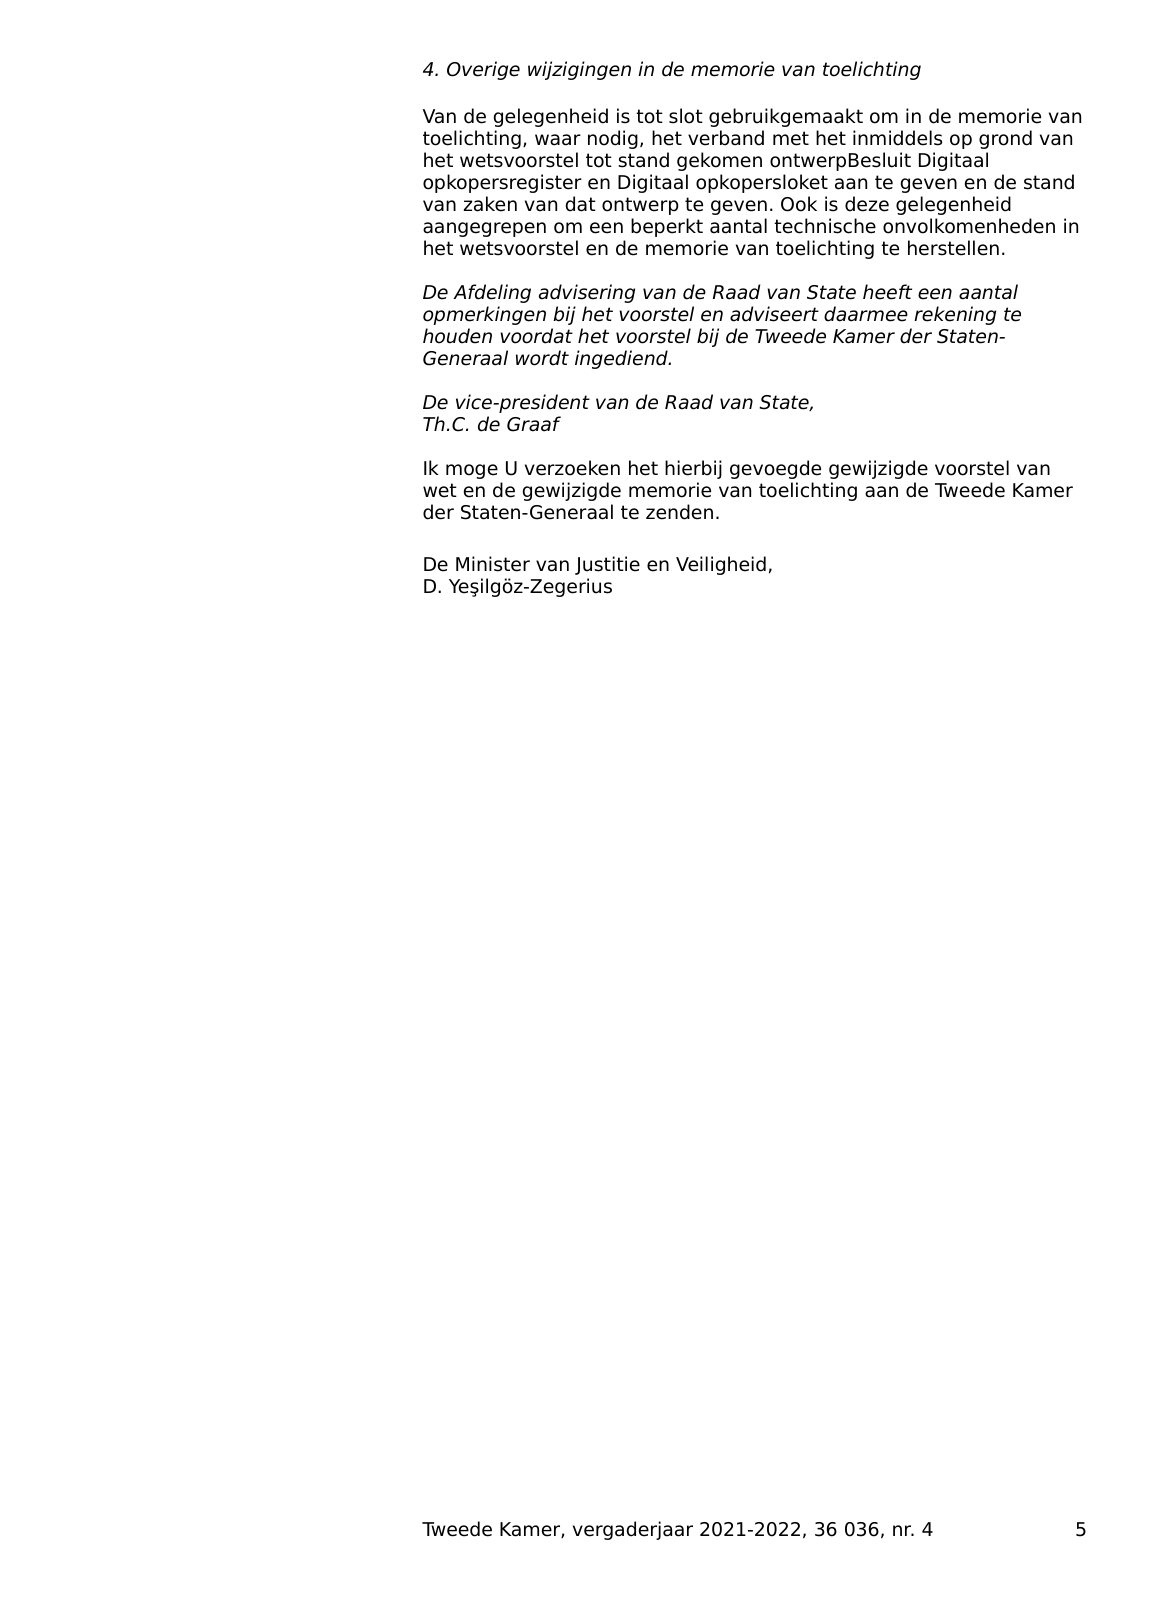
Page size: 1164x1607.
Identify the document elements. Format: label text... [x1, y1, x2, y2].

text Van de gelegenheid is tot slot gebruikgemaakt om in de memorie van toelichting, waar nodig, het verband met het inmiddels op grond van het wetsvoorstel tot stand gekomen ontwerpBesluit Digitaal opkopersregister en Digitaal opkopersloket aan te geven en de stand van zaken van dat ontwerp te geven. Ook is deze gelegenheid aangegrepen om een beperkt aantal technische onvolkomenheden in het wetsvoorstel en de memorie van toelichting te herstellen. [422, 106, 1087, 260]
text De vice-president van de Raad van State, [422, 392, 1087, 414]
text Ik moge U verzoeken het hierbij gevoegde gewijzigde voorstel van wet en de gewijzigde memorie van toelichting aan de Tweede Kamer der Staten-Generaal te zenden. [422, 458, 1087, 524]
subtitle 4. Overige wijzigingen in de memorie van toelichting [422, 59, 1087, 81]
text De Minister van Justitie en Veiligheid, D. Yeşilgöz-Zegerius [422, 554, 1087, 598]
text De Afdeling advisering van de Raad van State heeft een aantal opmerkingen bij het voorstel en adviseert daarmee rekening te houden voordat het voorstel bij de Tweede Kamer der Staten-Generaal wordt ingediend. [422, 282, 1087, 370]
text Th.C. de Graaf [422, 414, 1087, 436]
